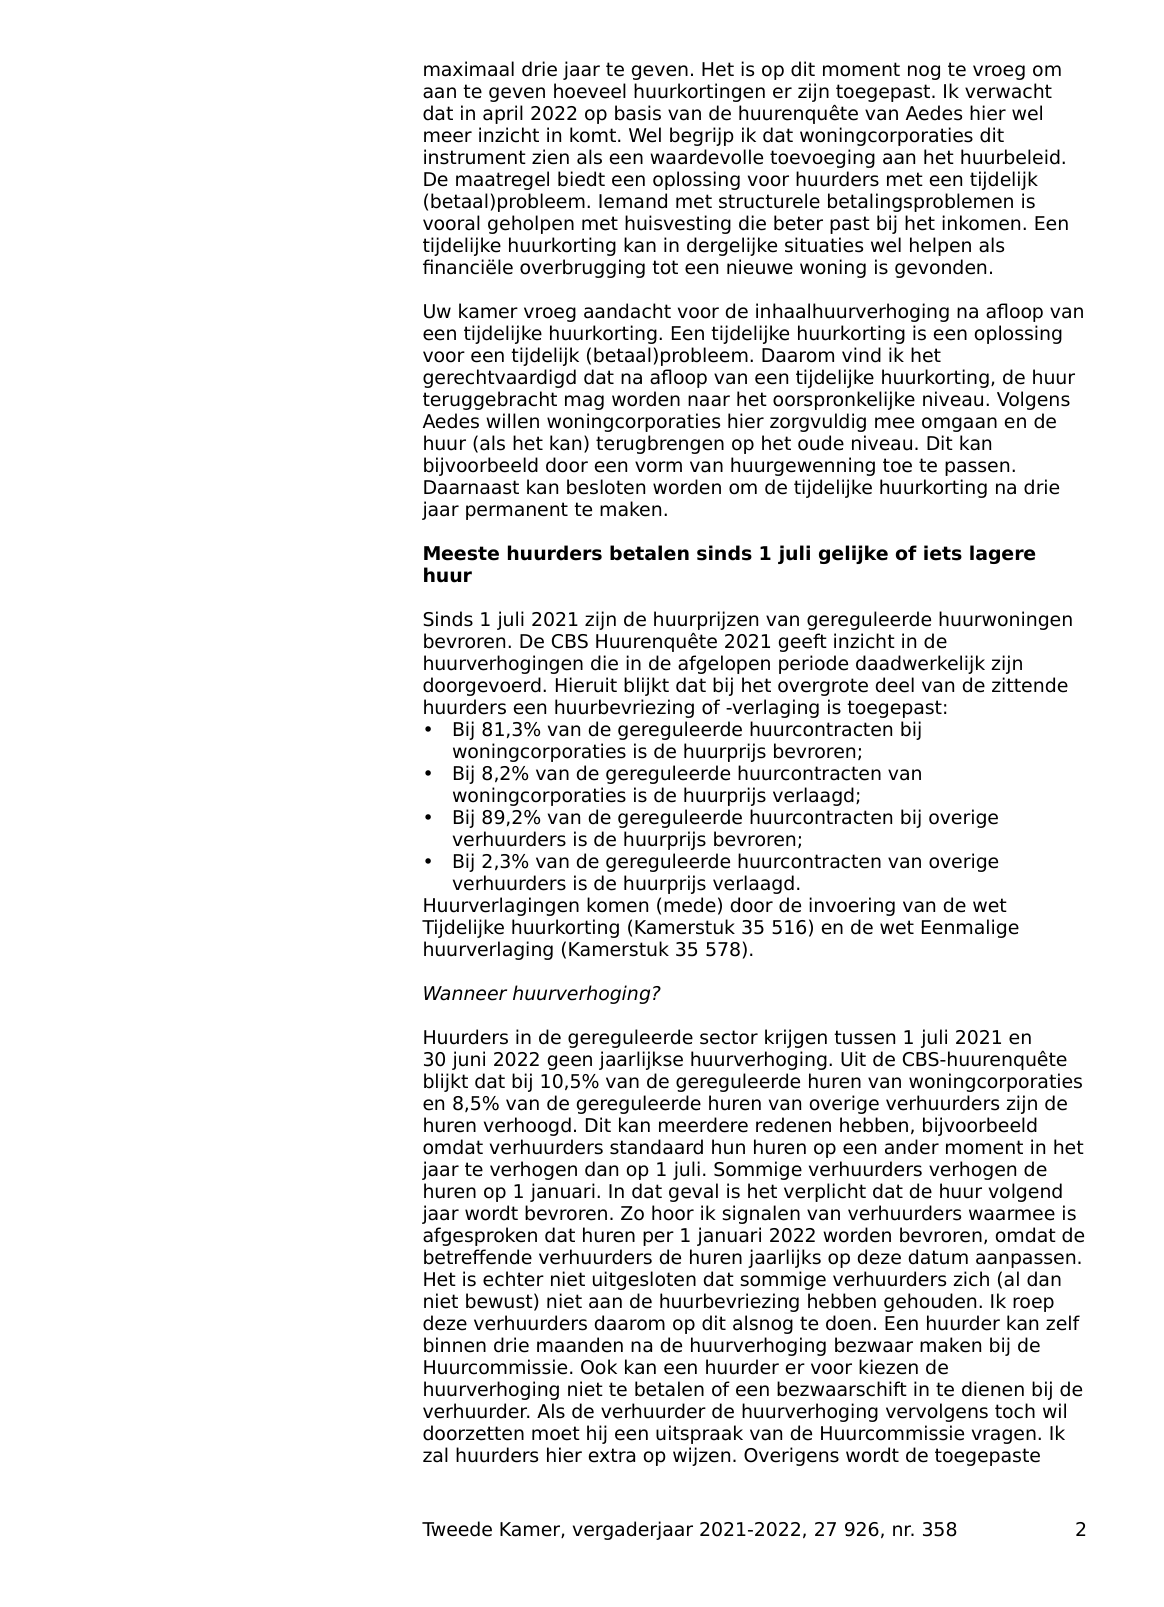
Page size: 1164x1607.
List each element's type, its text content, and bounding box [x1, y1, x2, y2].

text • Bij 81,3% van de gereguleerde huurcontracten bij woningcorporaties is de huurprijs bevroren; [422, 719, 1087, 763]
text • Bij 2,3% van de gereguleerde huurcontracten van overige verhuurders is de huurprijs verlaagd. [422, 851, 1087, 895]
text • Bij 89,2% van de gereguleerde huurcontracten bij overige verhuurders is de huurprijs bevroren; [422, 807, 1087, 851]
subtitle Wanneer huurverhoging? [422, 983, 1087, 1005]
text • Bij 8,2% van de gereguleerde huurcontracten van woningcorporaties is de huurprijs verlaagd; [422, 763, 1087, 807]
text Uw kamer vroeg aandacht voor de inhaalhuurverhoging na afloop van een tijdelijke huurkorting. Een tijdelijke huurkorting is een oplossing voor een tijdelijk (betaal)probleem. Daarom vind ik het gerechtvaardigd dat na afloop van een tijdelijke huurkorting, de huur teruggebracht mag worden naar het oorspronkelijke niveau. Volgens Aedes willen woningcorporaties hier zorgvuldig mee omgaan en de huur (als het kan) terugbrengen op het oude niveau. Dit kan bijvoorbeeld door een vorm van huurgewenning toe te passen. Daarnaast kan besloten worden om de tijdelijke huurkorting na drie jaar permanent te maken. [422, 301, 1087, 521]
text Huurverlagingen komen (mede) door de invoering van de wet Tijdelijke huurkorting (Kamerstuk 35 516) en de wet Eenmalige huurverlaging (Kamerstuk 35 578). [422, 895, 1087, 961]
text Sinds 1 juli 2021 zijn de huurprijzen van gereguleerde huurwoningen bevroren. De CBS Huurenquête 2021 geeft inzicht in de huurverhogingen die in de afgelopen periode daadwerkelijk zijn doorgevoerd. Hieruit blijkt dat bij het overgrote deel van de zittende huurders een huurbevriezing of -verlaging is toegepast: [422, 609, 1087, 719]
text Huurders in de gereguleerde sector krijgen tussen 1 juli 2021 en 30 juni 2022 geen jaarlijkse huurverhoging. Uit de CBS-huurenquête blijkt dat bij 10,5% van de gereguleerde huren van woningcorporaties en 8,5% van de gereguleerde huren van overige verhuurders zijn de huren verhoogd. Dit kan meerdere redenen hebben, bijvoorbeeld omdat verhuurders standaard hun huren op een ander moment in het jaar te verhogen dan op 1 juli. Sommige verhuurders verhogen de huren op 1 januari. In dat geval is het verplicht dat de huur volgend jaar wordt bevroren. Zo hoor ik signalen van verhuurders waarmee is afgesproken dat huren per 1 januari 2022 worden bevroren, omdat de betreffende verhuurders de huren jaarlijks op deze datum aanpassen. Het is echter niet uitgesloten dat sommige verhuurders zich (al dan niet bewust) niet aan de huurbevriezing hebben gehouden. Ik roep deze verhuurders daarom op dit alsnog te doen. Een huurder kan zelf binnen drie maanden na de huurverhoging bezwaar maken bij de Huurcommissie. Ook kan een huurder er voor kiezen de huurverhoging niet te betalen of een bezwaarschift in te dienen bij de verhuurder. Als de verhuurder de huurverhoging vervolgens toch wil doorzetten moet hij een uitspraak van de Huurcommissie vragen. Ik zal huurders hier extra op wijzen. Overigens wordt de toegepaste [422, 1027, 1087, 1467]
text maximaal drie jaar te geven. Het is op dit moment nog te vroeg om aan te geven hoeveel huurkortingen er zijn toegepast. Ik verwacht dat in april 2022 op basis van de huurenquête van Aedes hier wel meer inzicht in komt. Wel begrijp ik dat woningcorporaties dit instrument zien als een waardevolle toevoeging aan het huurbeleid. De maatregel biedt een oplossing voor huurders met een tijdelijk (betaal)probleem. Iemand met structurele betalingsproblemen is vooral geholpen met huisvesting die beter past bij het inkomen. Een tijdelijke huurkorting kan in dergelijke situaties wel helpen als financiële overbrugging tot een nieuwe woning is gevonden. [422, 59, 1087, 279]
subtitle Meeste huurders betalen sinds 1 juli gelijke of iets lagere huur [422, 543, 1087, 587]
